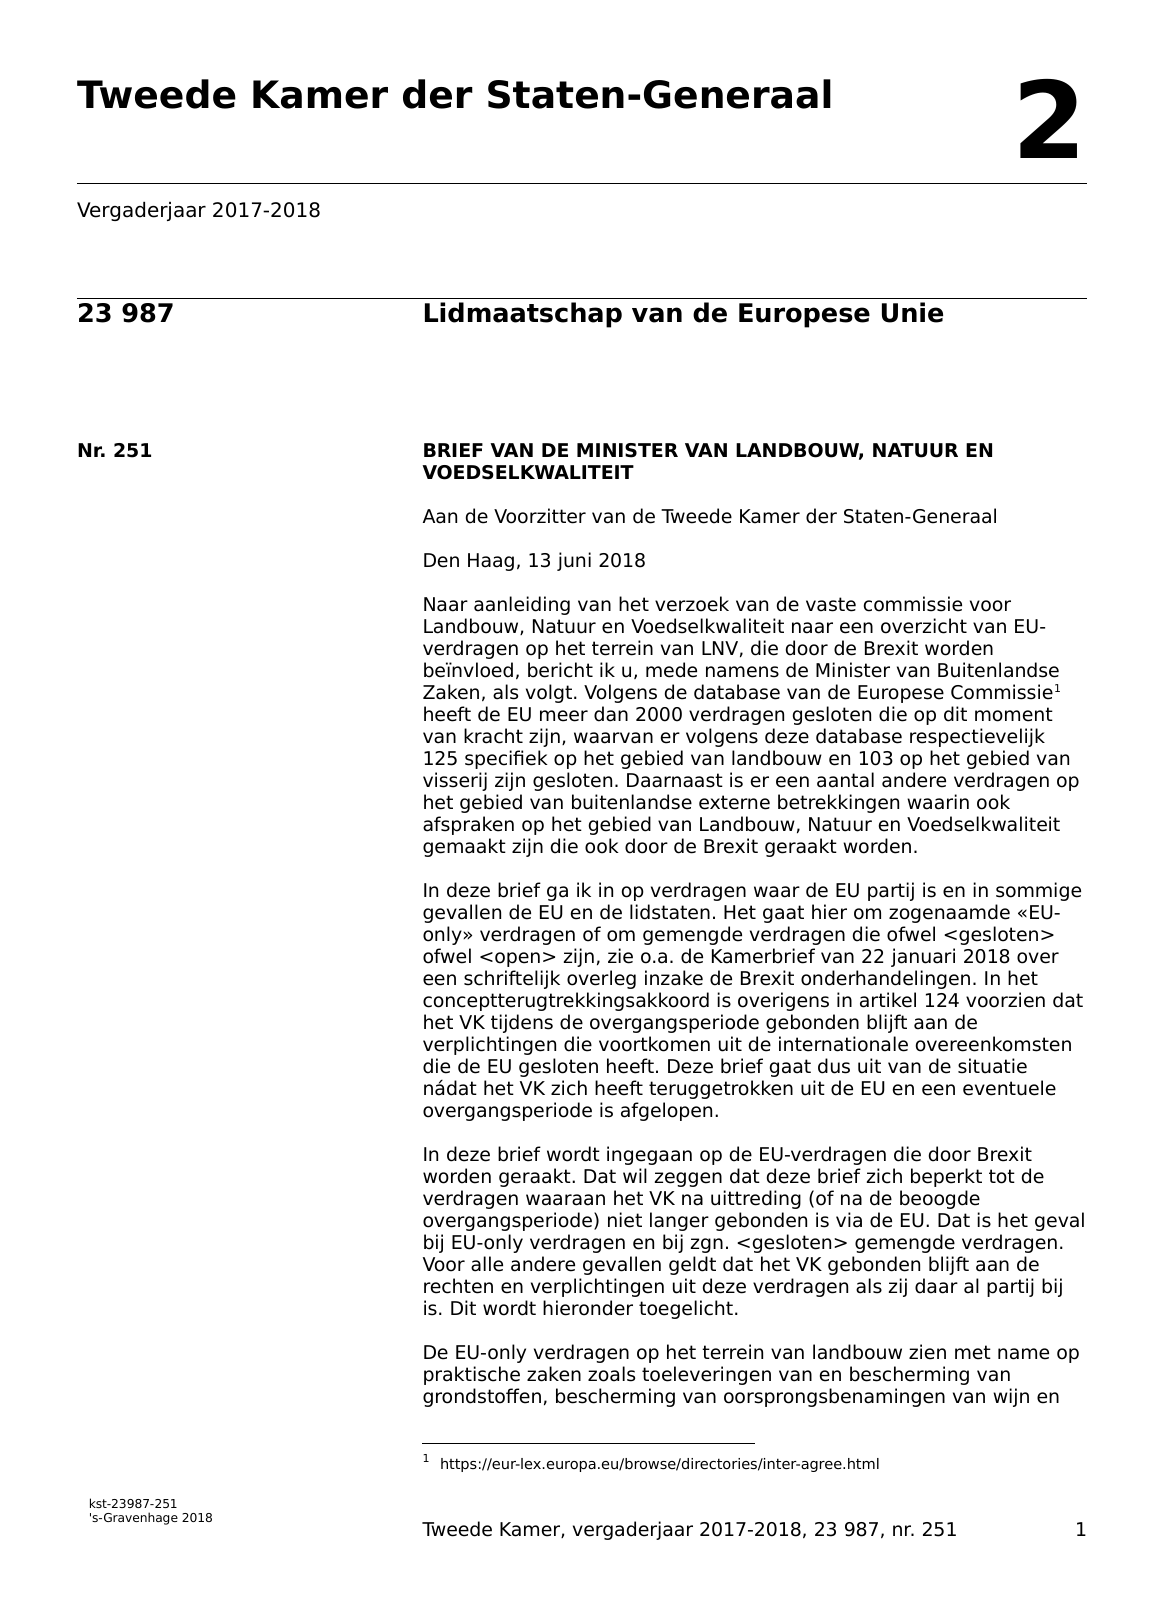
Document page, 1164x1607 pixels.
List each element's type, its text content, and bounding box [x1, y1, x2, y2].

text Den Haag, 13 juni 2018 [422, 550, 1087, 572]
text https://eur-lex.europa.eu/browse/directories/inter-agree.html [422, 1452, 1087, 1474]
text In deze brief wordt ingegaan op de EU-verdragen die door Brexit worden geraakt. Dat wil zeggen dat deze brief zich beperkt tot de verdragen waaraan het VK na uittreding (of na de beoogde overgangsperiode) niet langer gebonden is via de EU. Dat is het geval bij EU-only verdragen en bij zgn. <gesloten> gemengde verdragen. Voor alle andere gevallen geldt dat het VK gebonden blijft aan de rechten en verplichtingen uit deze verdragen als zij daar al partij bij is. Dit wordt hieronder toegelicht. [422, 1144, 1087, 1320]
text In deze brief ga ik in op verdragen waar de EU partij is en in sommige gevallen de EU en de lidstaten. Het gaat hier om zogenaamde «EU-only» verdragen of om gemengde verdragen die ofwel <gesloten> ofwel <open> zijn, zie o.a. de Kamerbrief van 22 januari 2018 over een schriftelijk overleg inzake de Brexit onderhandelingen. In het conceptterugtrekkingsakkoord is overigens in artikel 124 voorzien dat het VK tijdens de overgangsperiode gebonden blijft aan de verplichtingen die voortkomen uit de internationale overeenkomsten die de EU gesloten heeft. Deze brief gaat dus uit van de situatie nádat het VK zich heeft teruggetrokken uit de EU en een eventuele overgangsperiode is afgelopen. [422, 880, 1087, 1122]
subtitle Nr. 251 BRIEF VAN DE MINISTER VAN LANDBOUW, NATUUR EN VOEDSELKWALITEIT [77, 440, 1087, 484]
text kst-23987-251 [88, 1497, 323, 1511]
text Aan de Voorzitter van de Tweede Kamer der Staten-Generaal [422, 506, 1087, 528]
table_cell Vergaderjaar 2017-2018 [77, 184, 1087, 298]
text De EU-only verdragen op het terrein van landbouw zien met name op praktische zaken zoals toeleveringen van en bescherming van grondstoffen, bescherming van oorsprongsbenamingen van wijn en [422, 1342, 1087, 1408]
text 's-Gravenhage 2018 [88, 1511, 323, 1525]
subtitle 23 987 Lidmaatschap van de Europese Unie [77, 299, 1087, 329]
table_header 2 [886, 59, 1087, 183]
text Naar aanleiding van het verzoek van de vaste commissie voor Landbouw, Natuur en Voedselkwaliteit naar een overzicht van EU-verdragen op het terrein van LNV, die door de Brexit worden beïnvloed, bericht ik u, mede namens de Minister van Buitenlandse Zaken, als volgt. Volgens de database van de Europese Commissie heeft de EU meer dan 2000 verdragen gesloten die op dit moment van kracht zijn, waarvan er volgens deze database respectievelijk 125 specifiek op het gebied van landbouw en 103 op het gebied van visserij zijn gesloten. Daarnaast is er een aantal andere verdragen op het gebied van buitenlandse externe betrekkingen waarin ook afspraken op het gebied van Landbouw, Natuur en Voedselkwaliteit gemaakt zijn die ook door de Brexit geraakt worden. [422, 594, 1087, 858]
table_header Tweede Kamer der Staten-Generaal [77, 59, 886, 183]
